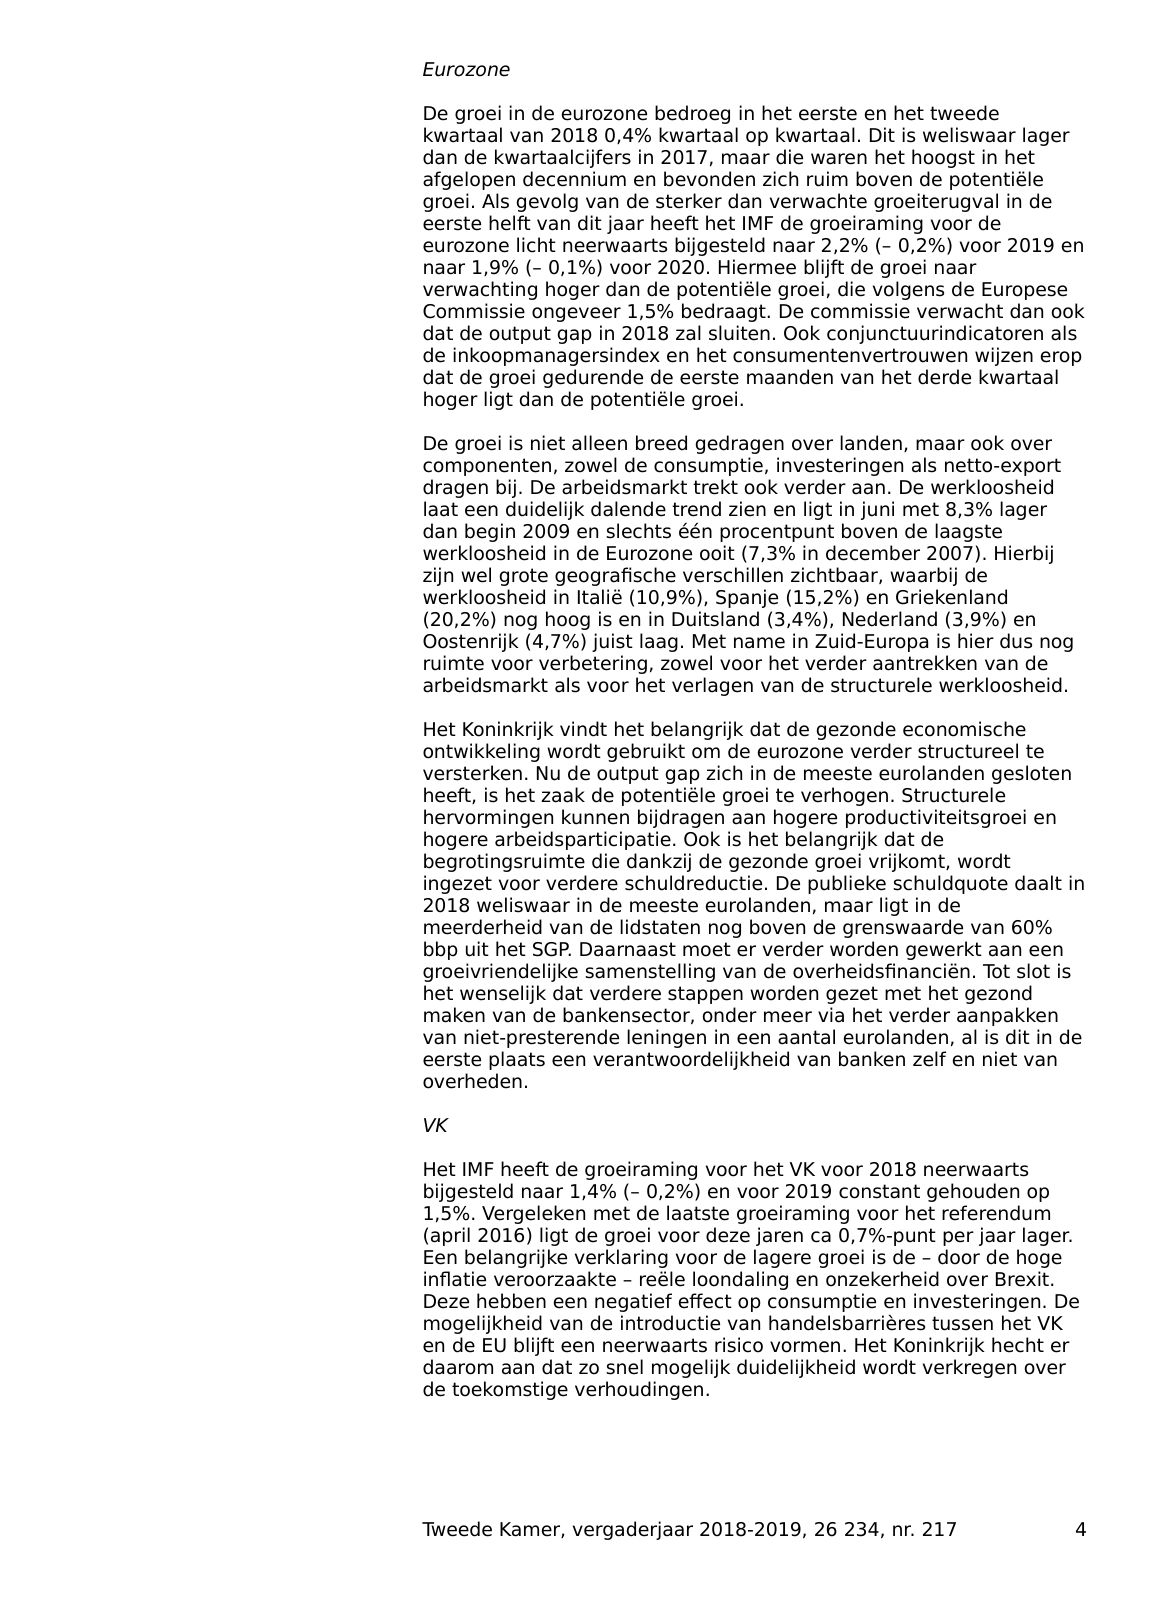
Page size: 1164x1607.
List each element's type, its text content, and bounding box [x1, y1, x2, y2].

subtitle VK [422, 1115, 1087, 1137]
text De groei is niet alleen breed gedragen over landen, maar ook over componenten, zowel de consumptie, investeringen als netto-export dragen bij. De arbeidsmarkt trekt ook verder aan. De werkloosheid laat een duidelijk dalende trend zien en ligt in juni met 8,3% lager dan begin 2009 en slechts één procentpunt boven de laagste werkloosheid in de Eurozone ooit (7,3% in december 2007). Hierbij zijn wel grote geografische verschillen zichtbaar, waarbij de werkloosheid in Italië (10,9%), Spanje (15,2%) en Griekenland (20,2%) nog hoog is en in Duitsland (3,4%), Nederland (3,9%) en Oostenrijk (4,7%) juist laag. Met name in Zuid-Europa is hier dus nog ruimte voor verbetering, zowel voor het verder aantrekken van de arbeidsmarkt als voor het verlagen van de structurele werkloosheid. [422, 433, 1087, 697]
subtitle Eurozone [422, 59, 1087, 81]
text Het IMF heeft de groeiraming voor het VK voor 2018 neerwaarts bijgesteld naar 1,4% (– 0,2%) en voor 2019 constant gehouden op 1,5%. Vergeleken met de laatste groeiraming voor het referendum (april 2016) ligt de groei voor deze jaren ca 0,7%-punt per jaar lager. Een belangrijke verklaring voor de lagere groei is de – door de hoge inflatie veroorzaakte – reële loondaling en onzekerheid over Brexit. Deze hebben een negatief effect op consumptie en investeringen. De mogelijkheid van de introductie van handelsbarrières tussen het VK en de EU blijft een neerwaarts risico vormen. Het Koninkrijk hecht er daarom aan dat zo snel mogelijk duidelijkheid wordt verkregen over de toekomstige verhoudingen. [422, 1159, 1087, 1401]
text Het Koninkrijk vindt het belangrijk dat de gezonde economische ontwikkeling wordt gebruikt om de eurozone verder structureel te versterken. Nu de output gap zich in de meeste eurolanden gesloten heeft, is het zaak de potentiële groei te verhogen. Structurele hervormingen kunnen bijdragen aan hogere productiviteitsgroei en hogere arbeidsparticipatie. Ook is het belangrijk dat de begrotingsruimte die dankzij de gezonde groei vrijkomt, wordt ingezet voor verdere schuldreductie. De publieke schuldquote daalt in 2018 weliswaar in de meeste eurolanden, maar ligt in de meerderheid van de lidstaten nog boven de grenswaarde van 60% bbp uit het SGP. Daarnaast moet er verder worden gewerkt aan een groeivriendelijke samenstelling van de overheidsfinanciën. Tot slot is het wenselijk dat verdere stappen worden gezet met het gezond maken van de bankensector, onder meer via het verder aanpakken van niet-presterende leningen in een aantal eurolanden, al is dit in de eerste plaats een verantwoordelijkheid van banken zelf en niet van overheden. [422, 719, 1087, 1093]
text De groei in de eurozone bedroeg in het eerste en het tweede kwartaal van 2018 0,4% kwartaal op kwartaal. Dit is weliswaar lager dan de kwartaalcijfers in 2017, maar die waren het hoogst in het afgelopen decennium en bevonden zich ruim boven de potentiële groei. Als gevolg van de sterker dan verwachte groeiterugval in de eerste helft van dit jaar heeft het IMF de groeiraming voor de eurozone licht neerwaarts bijgesteld naar 2,2% (– 0,2%) voor 2019 en naar 1,9% (– 0,1%) voor 2020. Hiermee blijft de groei naar verwachting hoger dan de potentiële groei, die volgens de Europese Commissie ongeveer 1,5% bedraagt. De commissie verwacht dan ook dat de output gap in 2018 zal sluiten. Ook conjunctuurindicatoren als de inkoopmanagersindex en het consumentenvertrouwen wijzen erop dat de groei gedurende de eerste maanden van het derde kwartaal hoger ligt dan de potentiële groei. [422, 103, 1087, 411]
